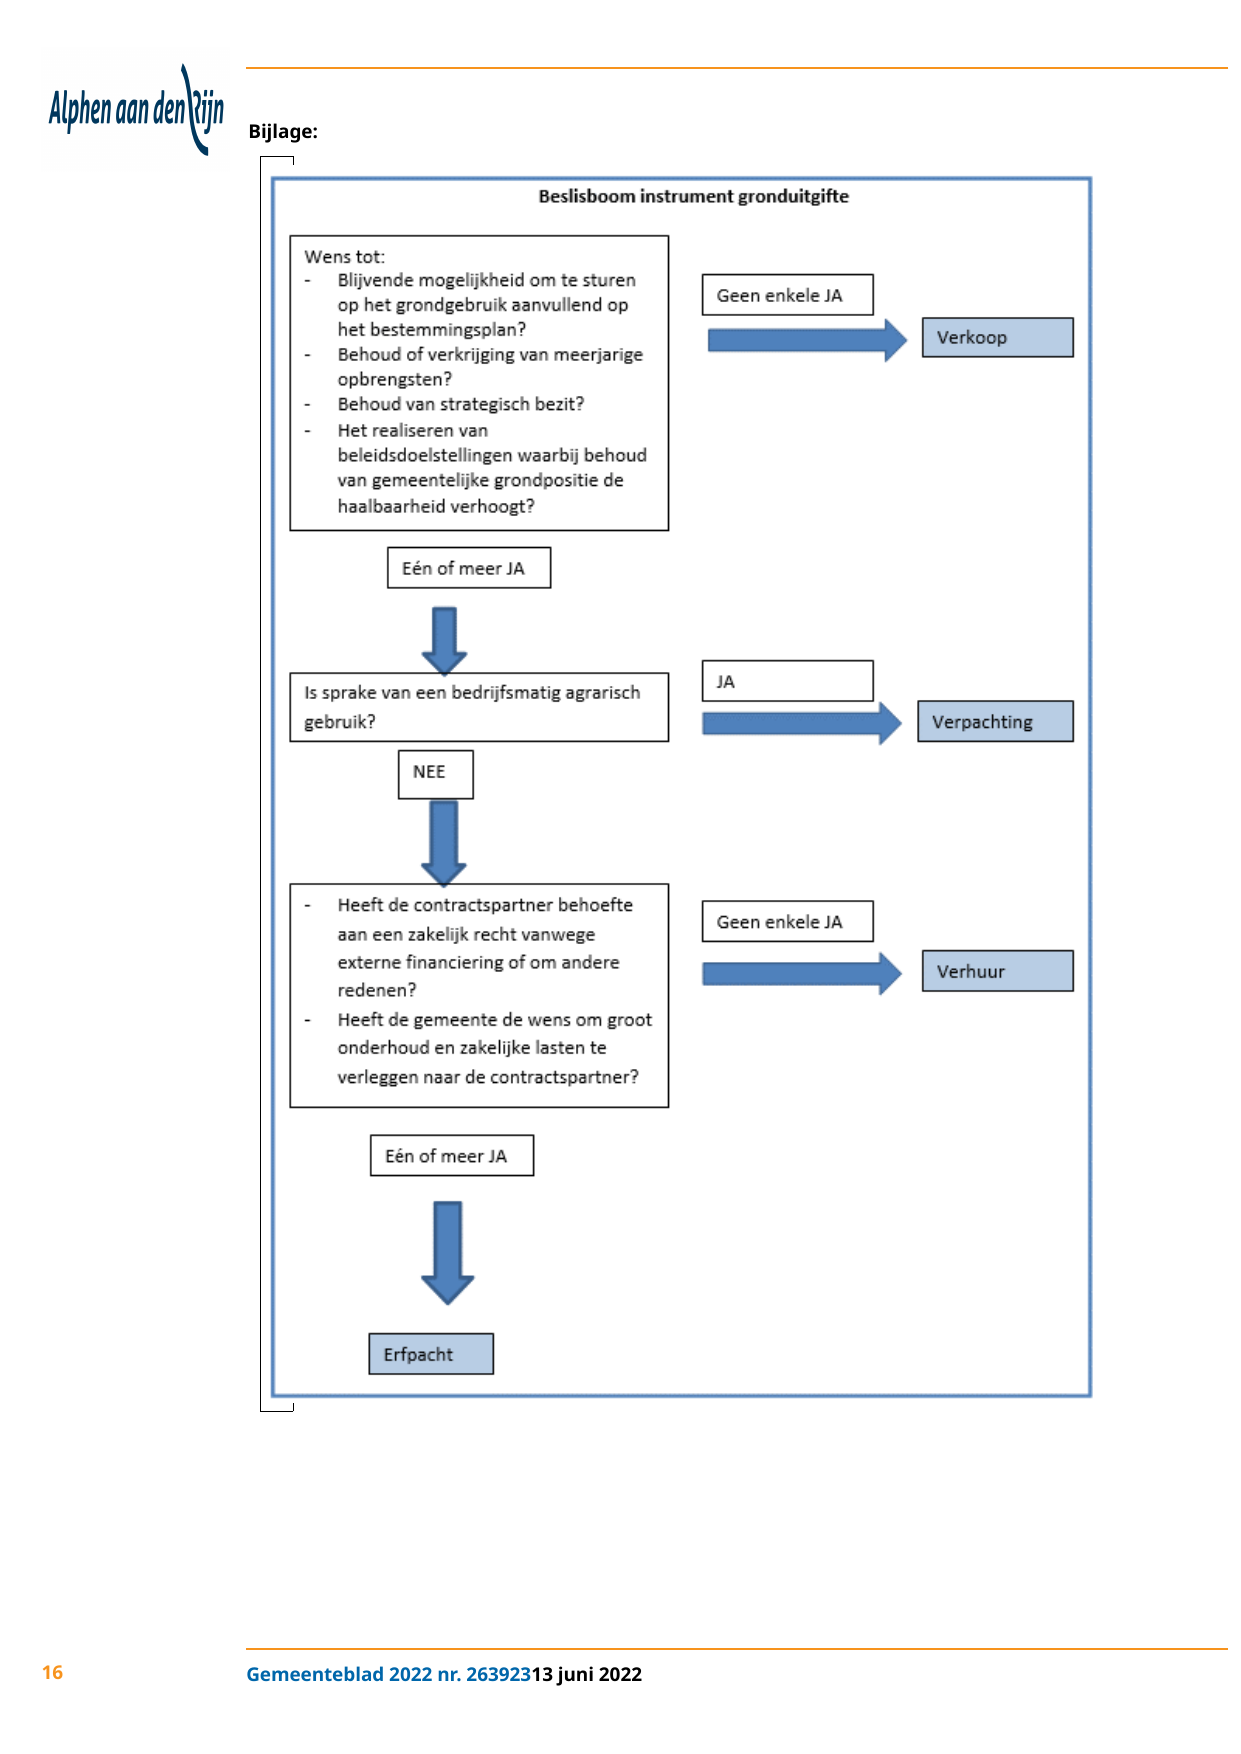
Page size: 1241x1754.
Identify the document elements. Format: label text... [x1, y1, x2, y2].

picture [41, 47, 231, 172]
picture [268, 165, 1096, 1403]
text Bijlage: [248, 116, 1152, 144]
